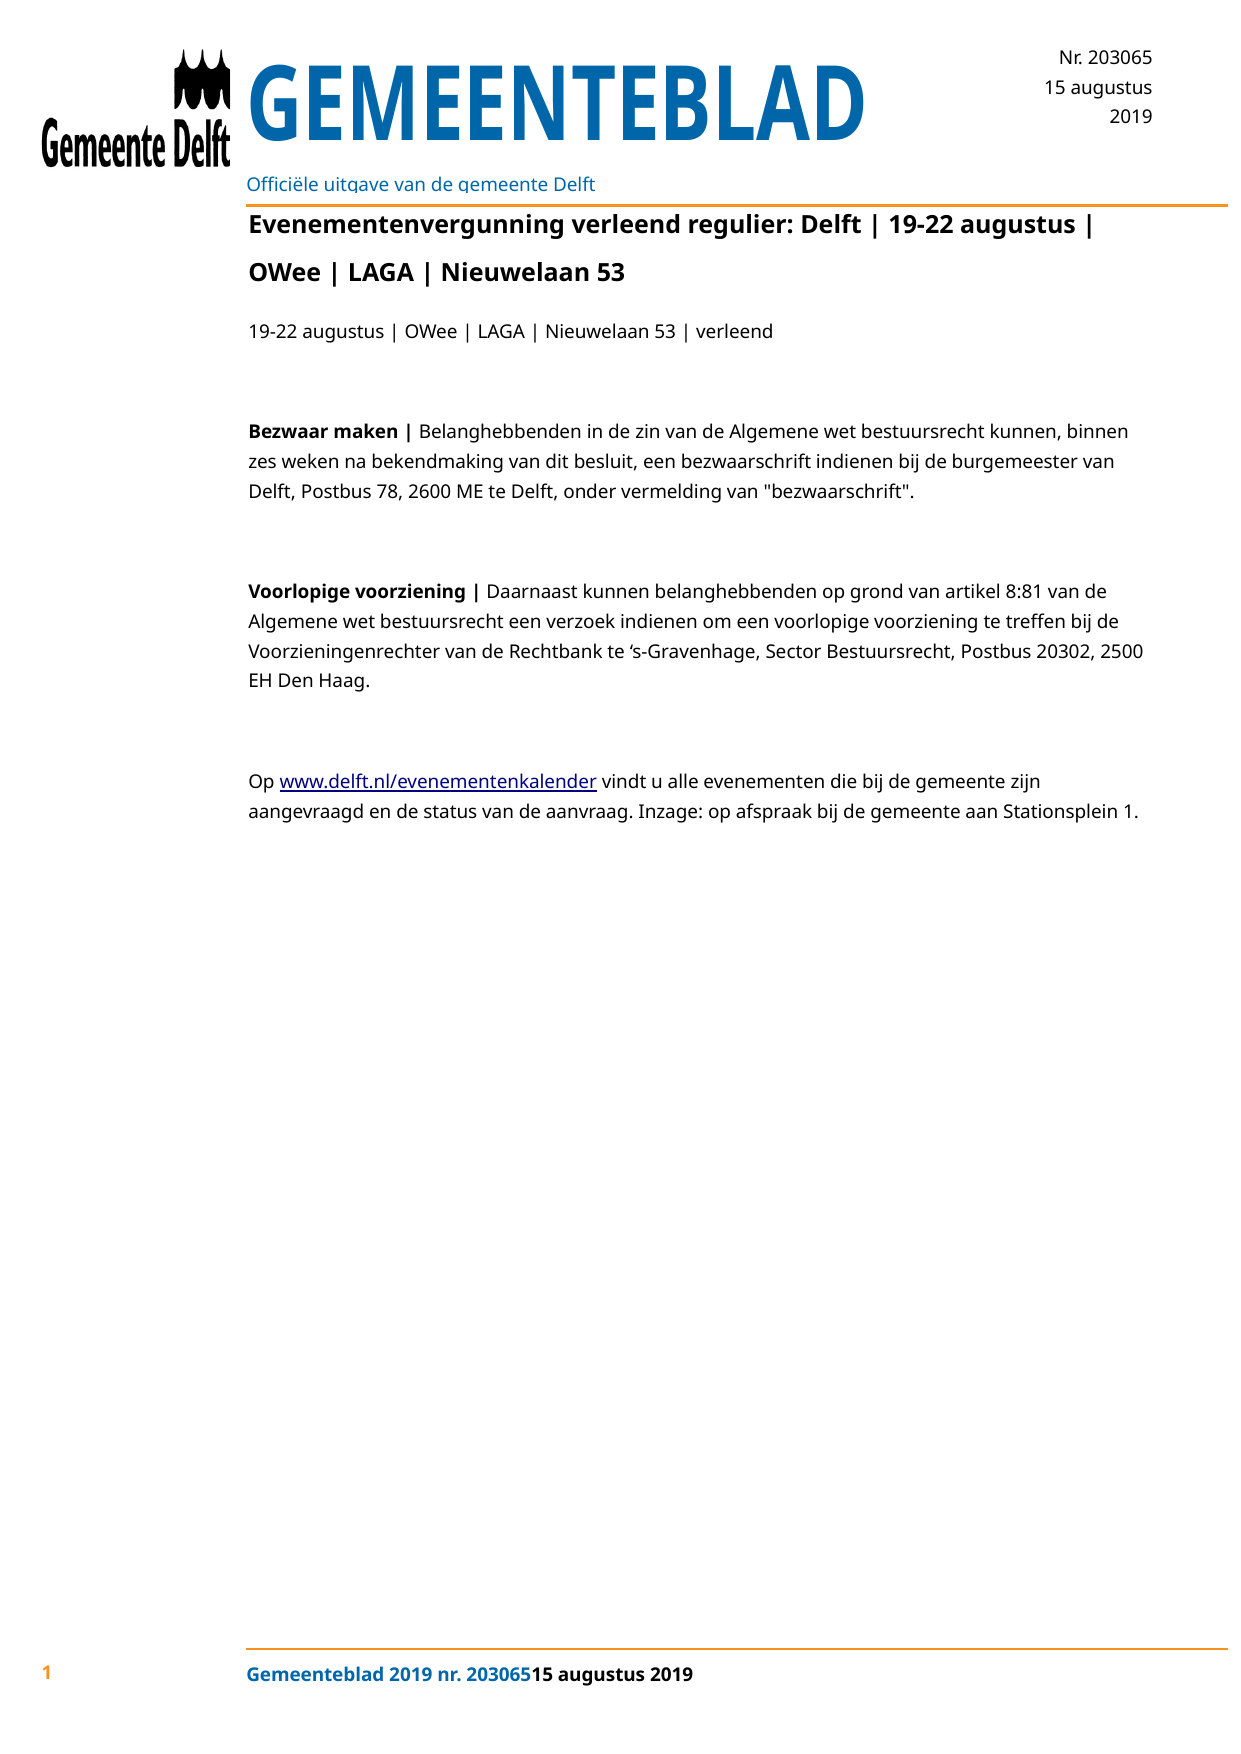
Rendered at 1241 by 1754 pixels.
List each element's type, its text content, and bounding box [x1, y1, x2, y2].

text Op www.delft.nl/evenementenkalender vindt u alle evenementen die bij de gemeente zijn aangevraagd en de status van de aanvraag. Inzage: op afspraak bij de gemeente aan Stationsplein 1. [248, 768, 1152, 824]
picture [41, 47, 231, 172]
text Voorlopige voorziening | Daarnaast kunnen belanghebbenden op grond van artikel 8:81 van de Algemene wet bestuursrecht een verzoek indienen om een voorlopige voorziening te treffen bij de Voorzieningenrechter van de Rechtbank te ‘s-Gravenhage, Sector Bestuursrecht, Postbus 20302, 2500 EH Den Haag. [248, 579, 1152, 693]
text Evenementenvergunning verleend regulier: Delft | 19-22 augustus | OWee | LAGA | Nieuwelaan 53 [248, 207, 1152, 288]
text Bezwaar maken | Belanghebbenden in de zin van de Algemene wet bestuursrecht kunnen, binnen zes weken na bekendmaking van dit besluit, een bezwaarschrift indienen bij de burgemeester van Delft, Postbus 78, 2600 ME te Delft, onder vermelding van "bezwaarschrift". [248, 419, 1152, 504]
text 19-22 augustus | OWee | LAGA | Nieuwelaan 53 | verleend [248, 318, 1152, 344]
